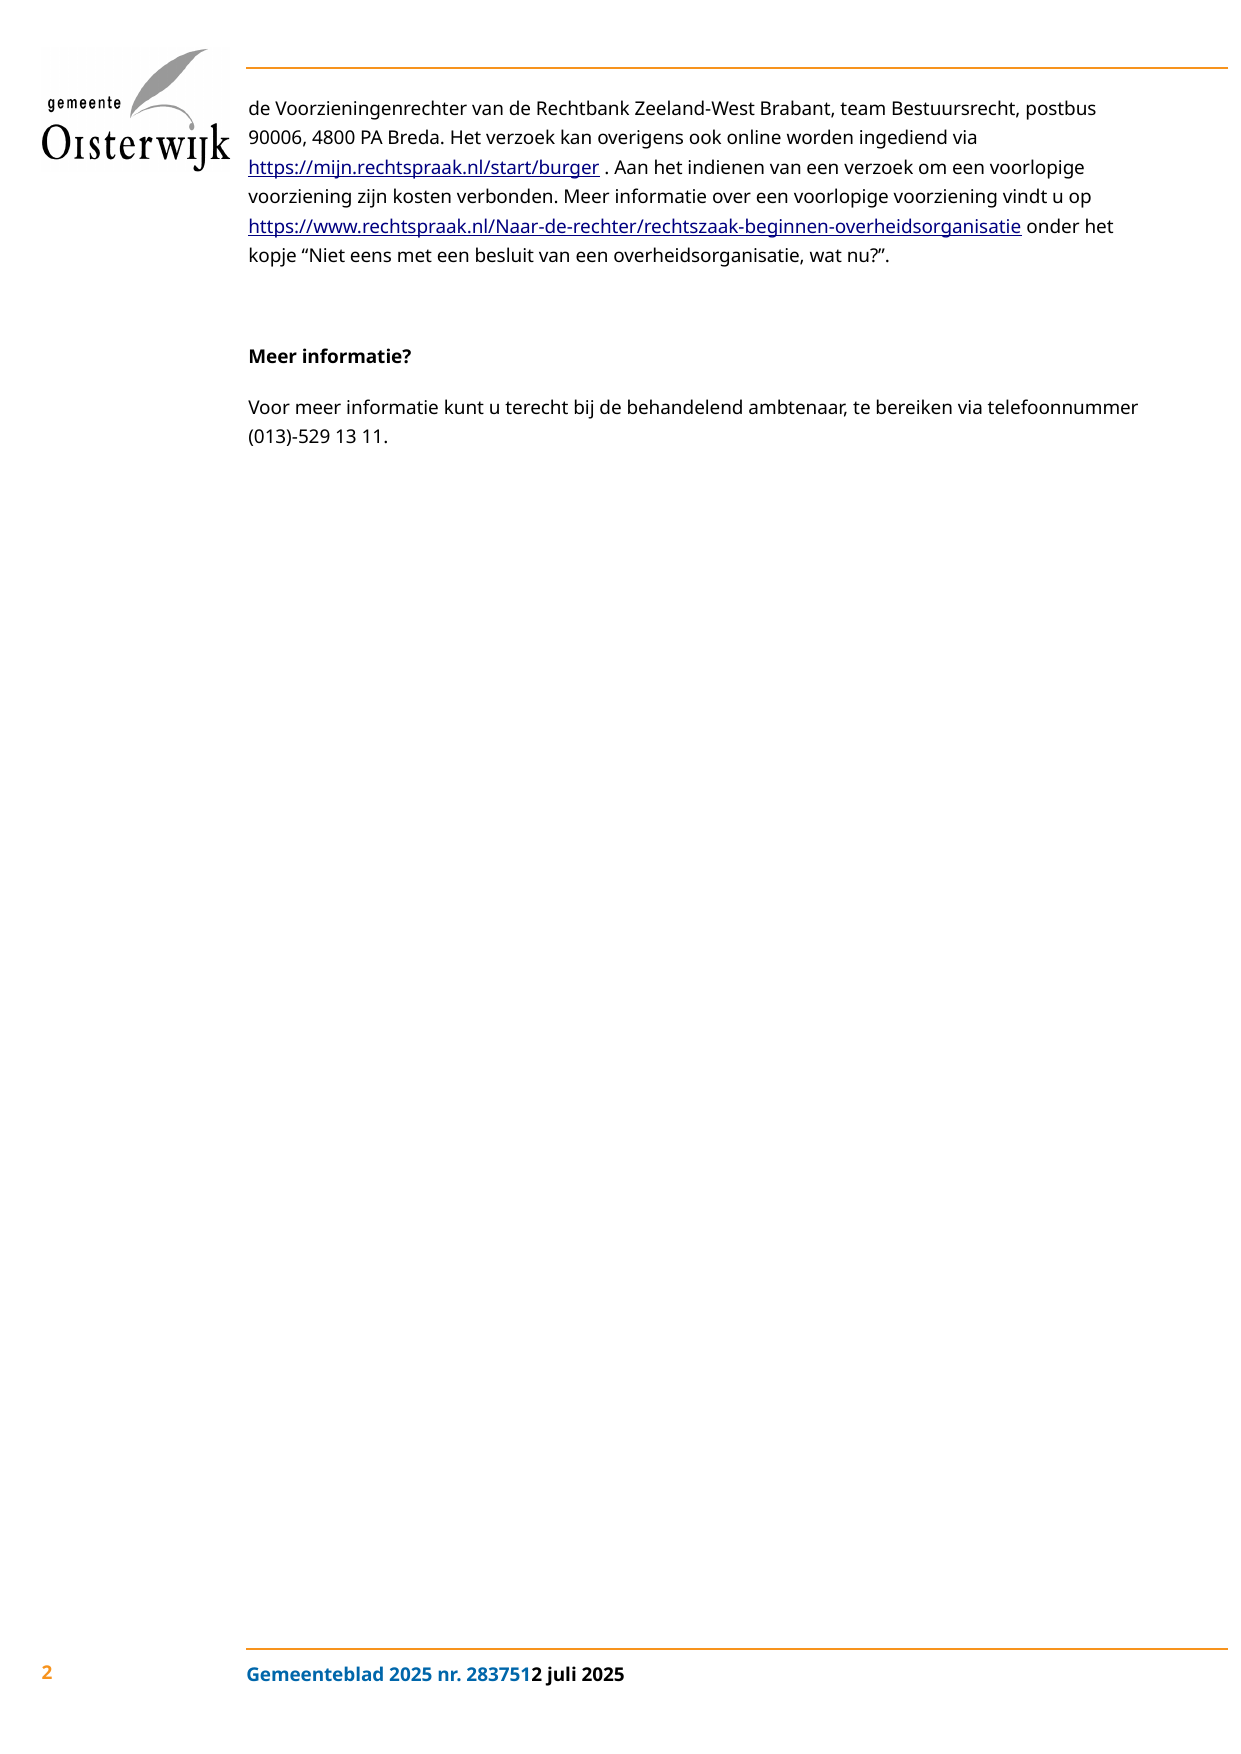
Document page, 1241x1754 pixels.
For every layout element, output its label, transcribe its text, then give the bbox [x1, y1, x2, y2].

text de Voorzieningenrechter van de Rechtbank Zeeland-West Brabant, team Bestuursrecht, postbus 90006, 4800 PA Breda. Het verzoek kan overigens ook online worden ingediend via https://mijn.rechtspraak.nl/start/burger . Aan het indienen van een verzoek om een voorlopige voorziening zijn kosten verbonden. Meer informatie over een voorlopige voorziening vindt u op https://www.rechtspraak.nl/Naar-de-rechter/rechtszaak-beginnen-overheidsorganisatie onder het kopje “Niet eens met een besluit van een overheidsorganisatie, wat nu?”. [248, 95, 1152, 268]
text Voor meer informatie kunt u terecht bij de behandelend ambtenaar, te bereiken via telefoonnummer (013)-529 13 11. [248, 394, 1152, 449]
text Meer informatie? [248, 343, 1152, 369]
picture [41, 47, 231, 172]
